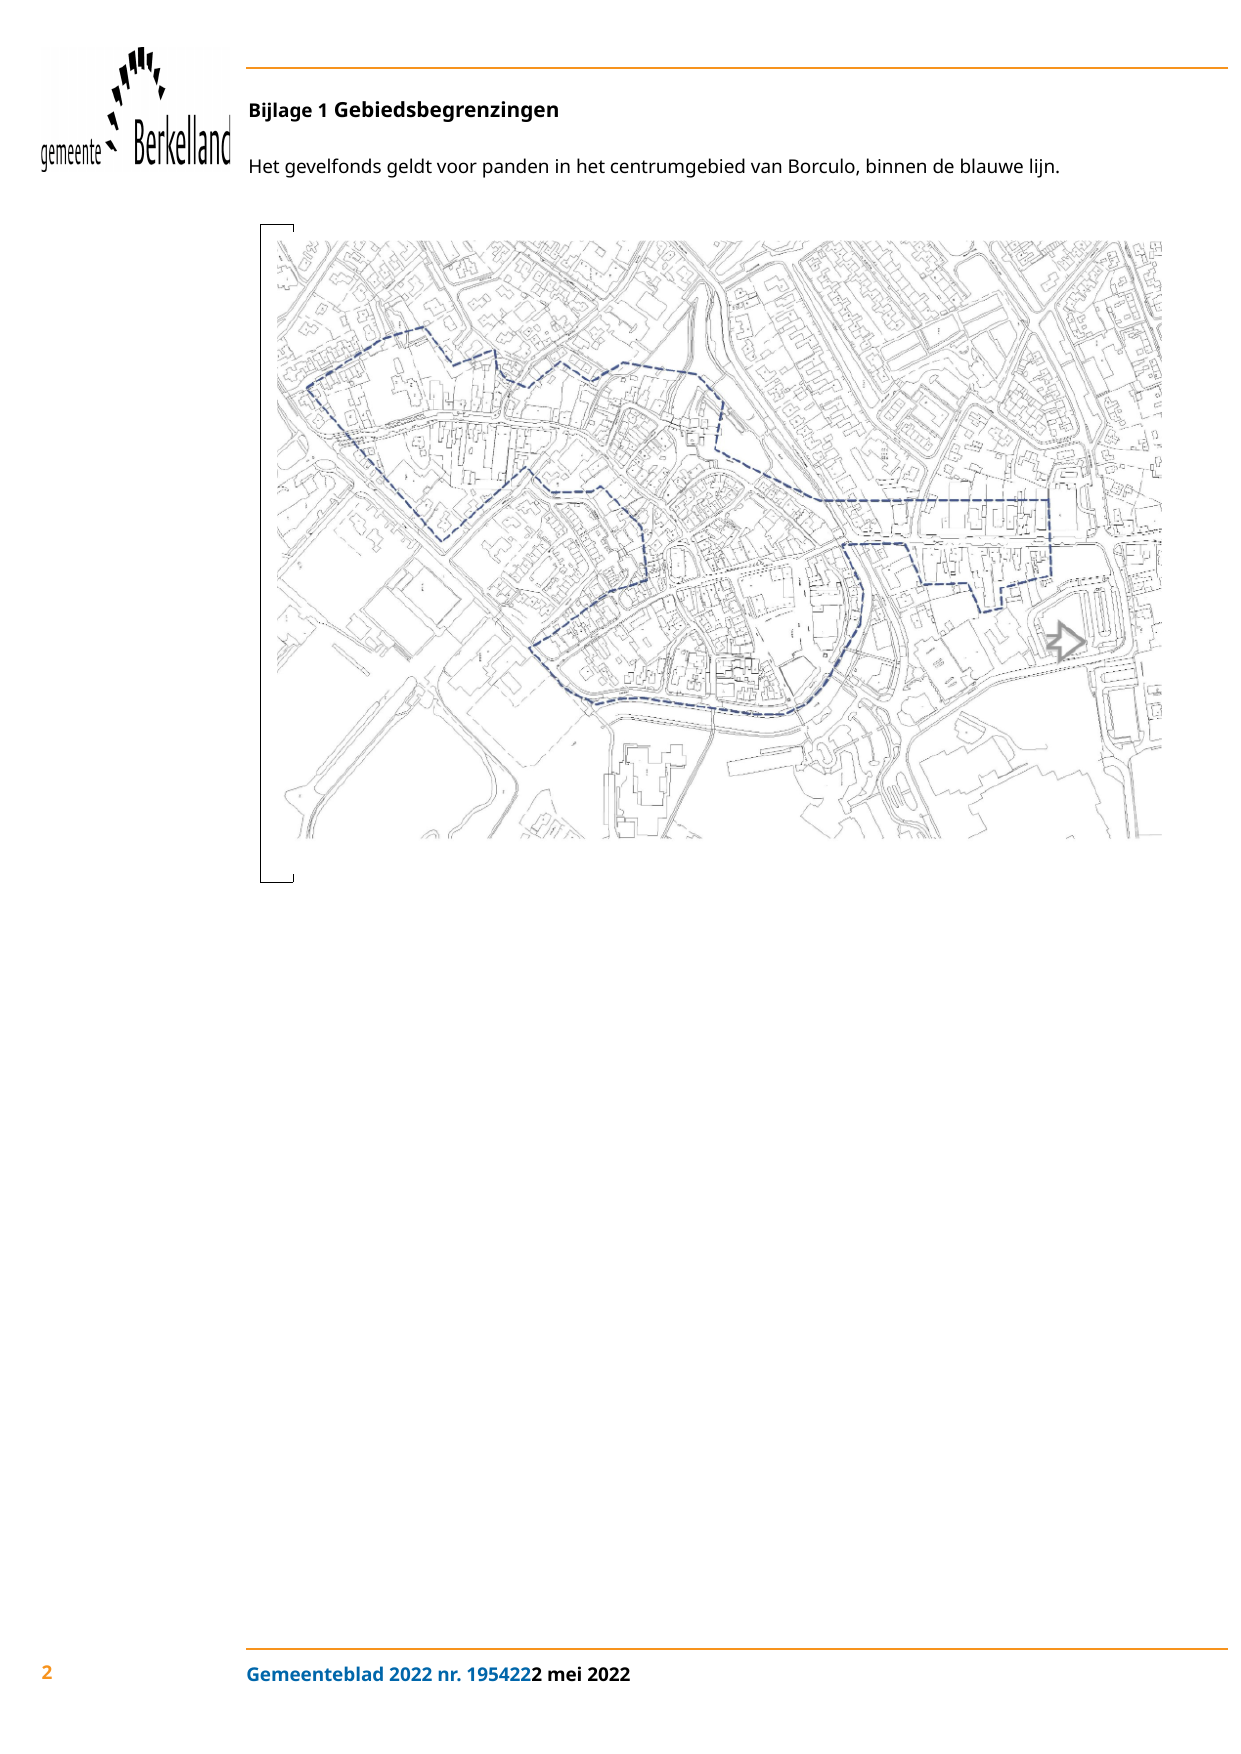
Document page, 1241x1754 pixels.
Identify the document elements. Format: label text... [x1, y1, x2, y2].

text Het gevelfonds geldt voor panden in het centrumgebied van Borculo, binnen de blauwe lijn. [248, 153, 1152, 179]
picture [268, 232, 1173, 874]
text Bijlage 1 Gebiedsbegrenzingen [248, 95, 1152, 123]
picture [41, 47, 231, 172]
